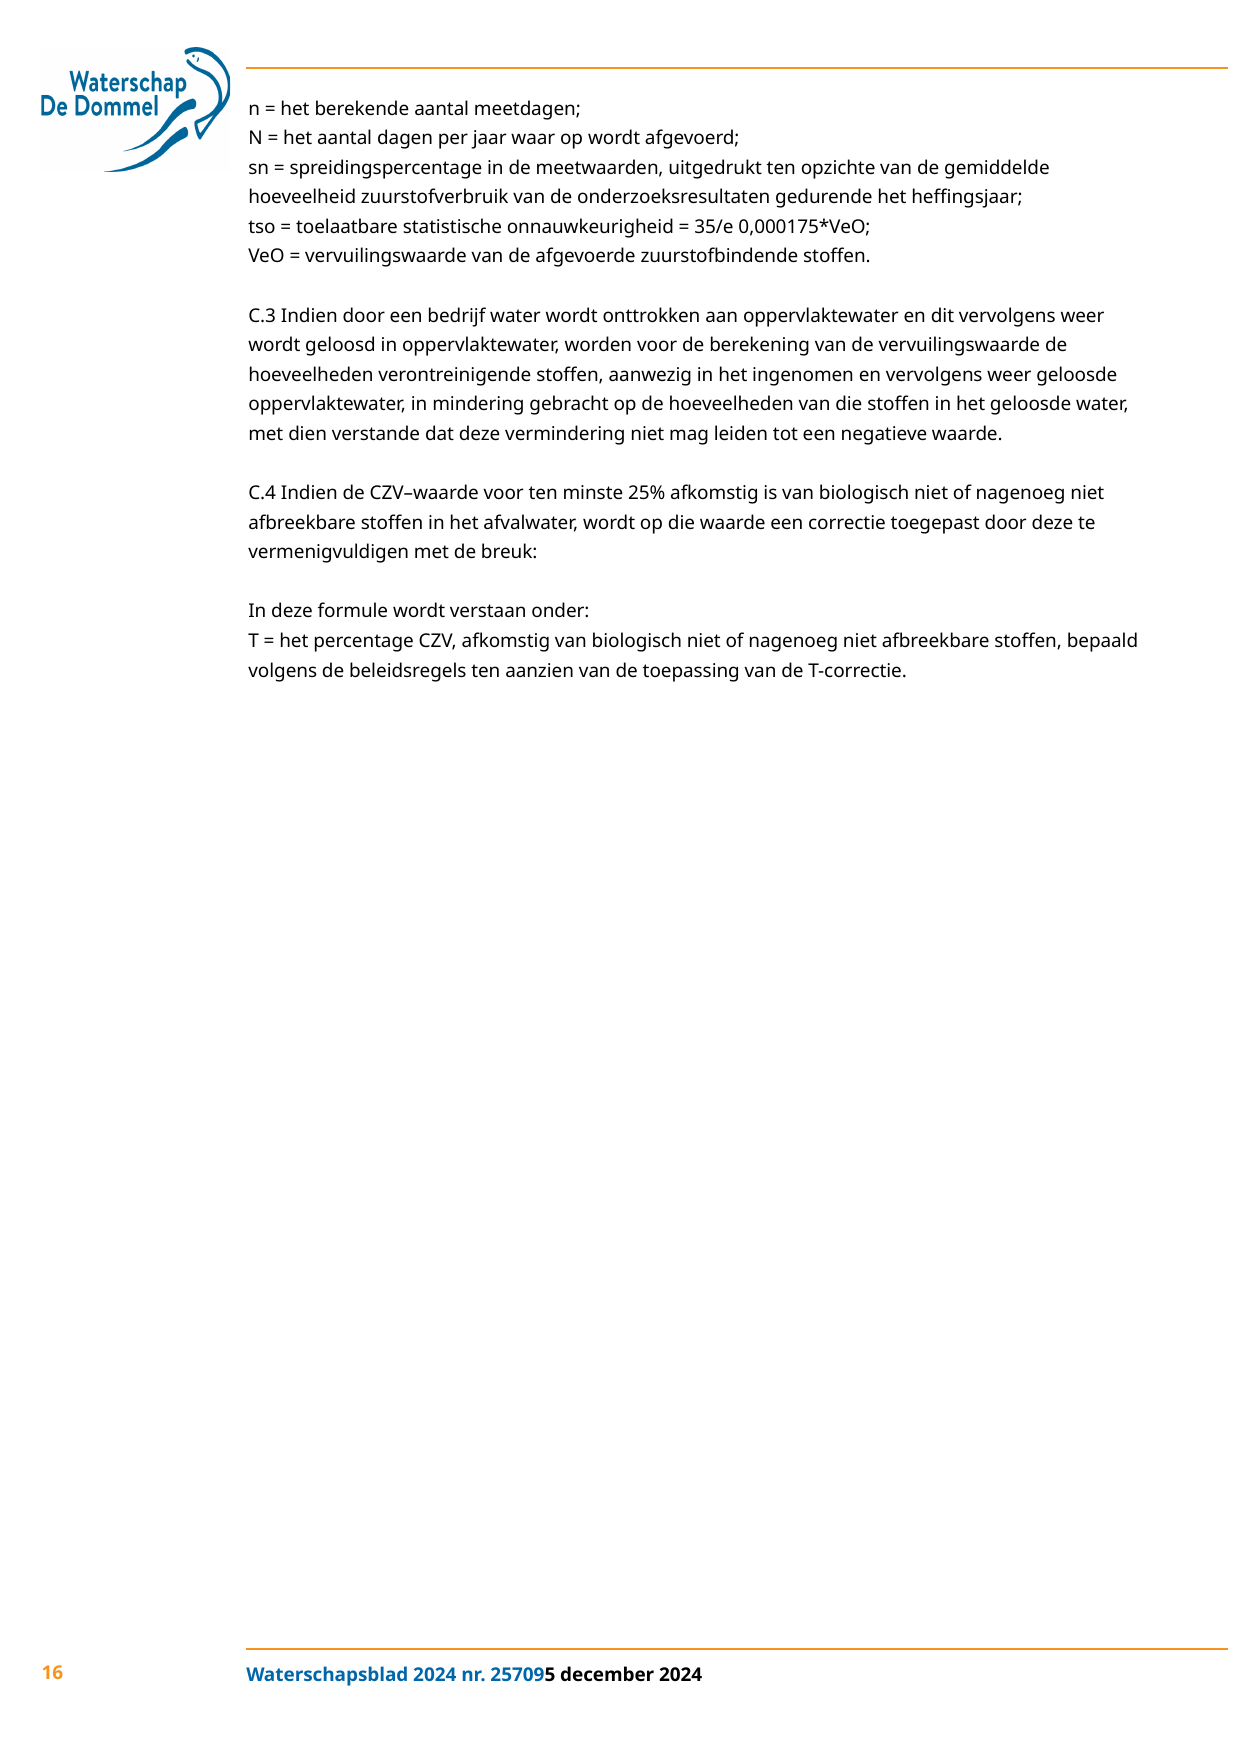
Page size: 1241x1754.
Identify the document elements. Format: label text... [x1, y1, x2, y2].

picture [204, 47, 231, 76]
text n = het berekende aantal meetdagen; [248, 95, 1152, 121]
text T = het percentage CZV, afkomstig van biologisch niet of nagenoeg niet afbreekbare stoffen, bepaald volgens de beleidsregels ten aanzien van de toepassing van de T-correctie. [248, 627, 1152, 683]
text C.4 Indien de CZV–waarde voor ten minste 25% afkomstig is van biologisch niet of nagenoeg niet afbreekbare stoffen in het afvalwater, wordt op die waarde een correctie toegepast door deze te vermenigvuldigen met de breuk: [248, 479, 1152, 564]
text tso = toelaatbare statistische onnauwkeurigheid = 35/e 0,000175*VeO; [248, 213, 1152, 239]
text N = het aantal dagen per jaar waar op wordt afgevoerd; [248, 124, 1152, 150]
picture [41, 47, 231, 172]
picture [198, 118, 210, 131]
text sn = spreidingspercentage in de meetwaarden, uitgedrukt ten opzichte van de gemiddelde hoeveelheid zuurstofverbruik van de onderzoeksresultaten gedurende het heffingsjaar; [248, 154, 1152, 209]
text VeO = vervuilingswaarde van de afgevoerde zuurstofbindende stoffen. [248, 243, 1152, 268]
picture [45, 99, 51, 111]
text C.3 Indien door een bedrijf water wordt onttrokken aan oppervlaktewater en dit vervolgens weer wordt geloosd in oppervlaktewater, worden voor de berekening van de vervuilingswaarde de hoeveelheden verontreinigende stoffen, aanwezig in het ingenomen en vervolgens weer geloosde oppervlaktewater, in mindering gebracht op de hoeveelheden van die stoffen in het geloosde water, met dien verstande dat deze vermindering niet mag leiden tot een negatieve waarde. [248, 302, 1152, 446]
text In deze formule wordt verstaan onder: [248, 598, 1152, 623]
